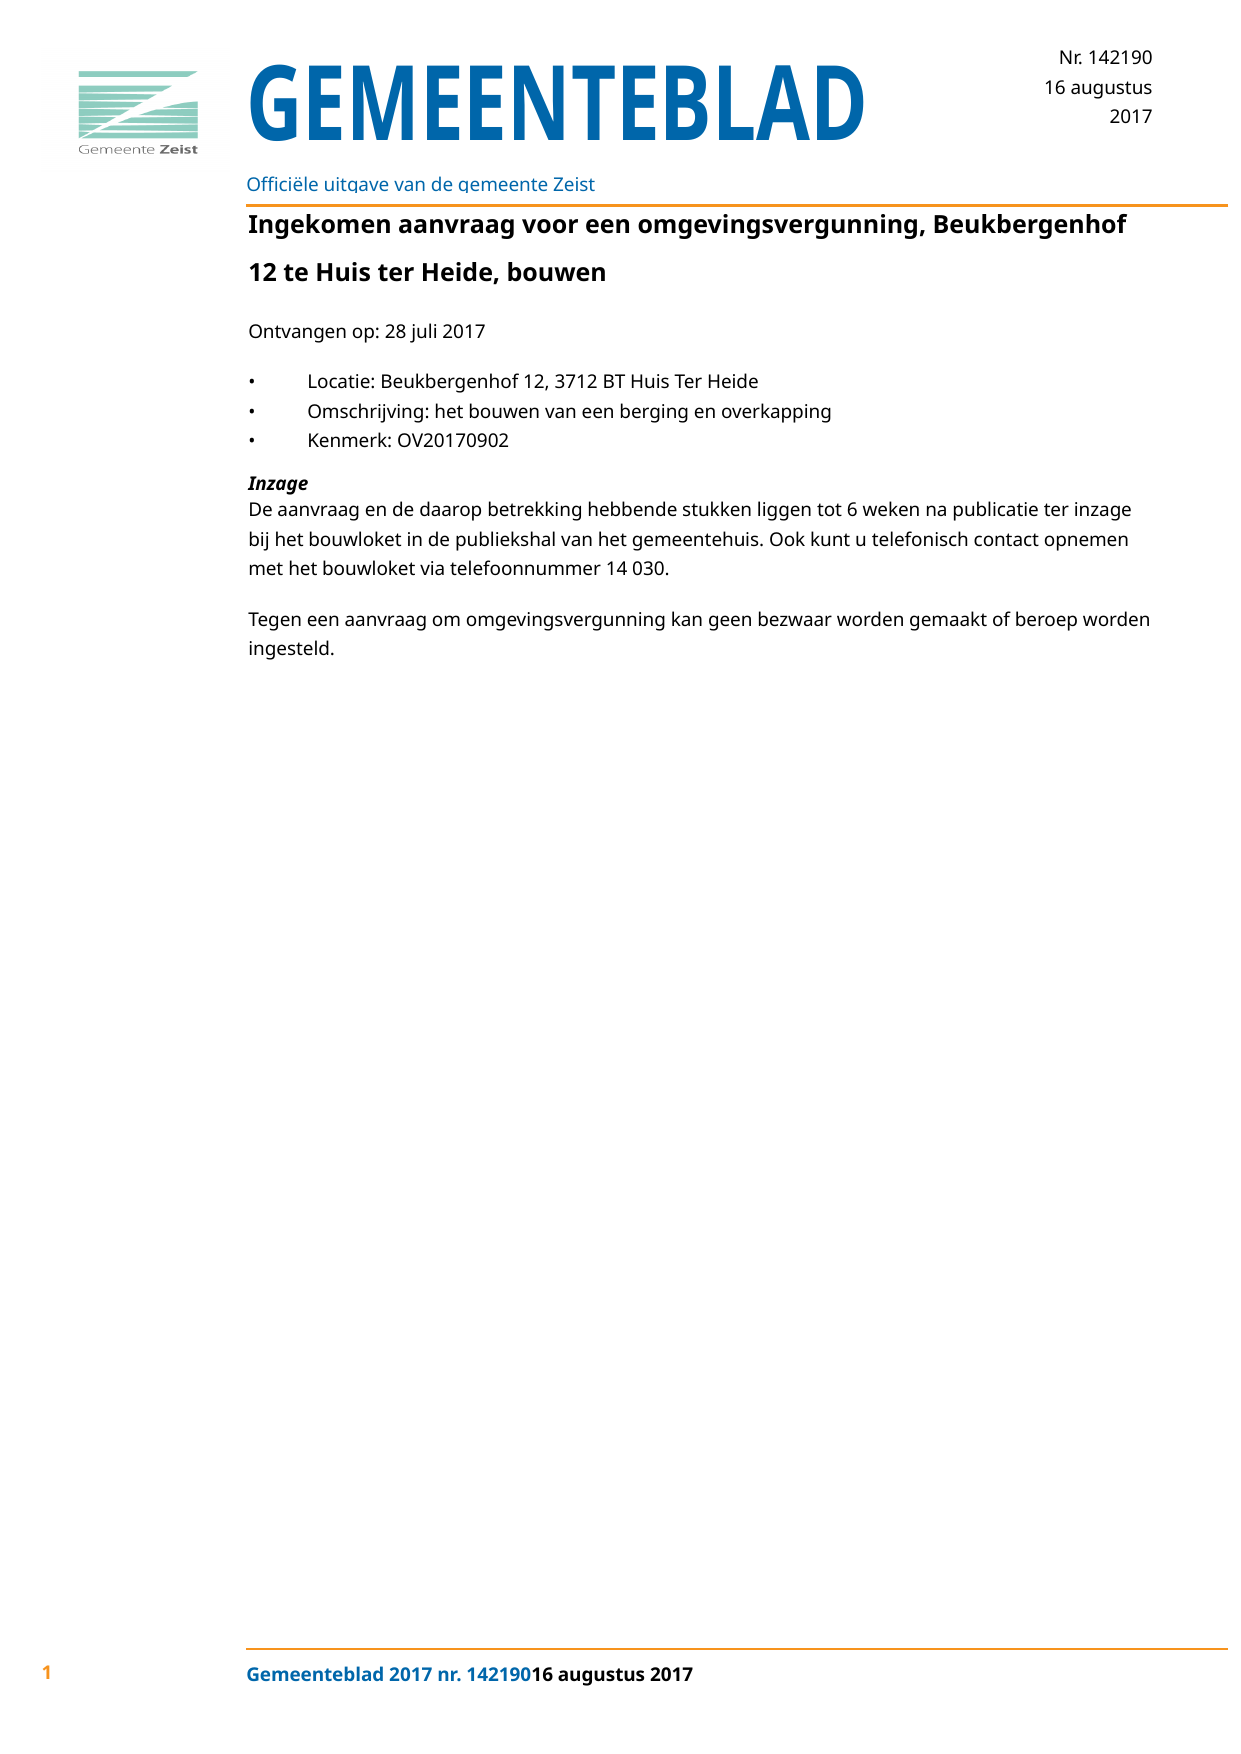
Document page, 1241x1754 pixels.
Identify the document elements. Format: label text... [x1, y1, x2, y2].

text De aanvraag en de daarop betrekking hebbende stukken liggen tot 6 weken na publicatie ter inzage bij het bouwloket in de publiekshal van het gemeentehuis. Ook kunt u telefonisch contact opnemen met het bouwloket via telefoonnummer 14 030. [248, 496, 1152, 581]
list Kenmerk: OV20170902 [248, 427, 1152, 453]
text Ingekomen aanvraag voor een omgevingsvergunning, Beukbergenhof 12 te Huis ter Heide, bouwen [248, 207, 1152, 288]
text Tegen een aanvraag om omgevingsvergunning kan geen bezwaar worden gemaakt of beroep worden ingesteld. [248, 606, 1152, 661]
list Locatie: Beukbergenhof 12, 3712 BT Huis Ter Heide [248, 368, 1152, 394]
text Ontvangen op: 28 juli 2017 [248, 318, 1152, 344]
text Inzage [248, 471, 1152, 496]
picture [41, 47, 231, 172]
list Omschrijving: het bouwen van een berging en overkapping [248, 398, 1152, 424]
